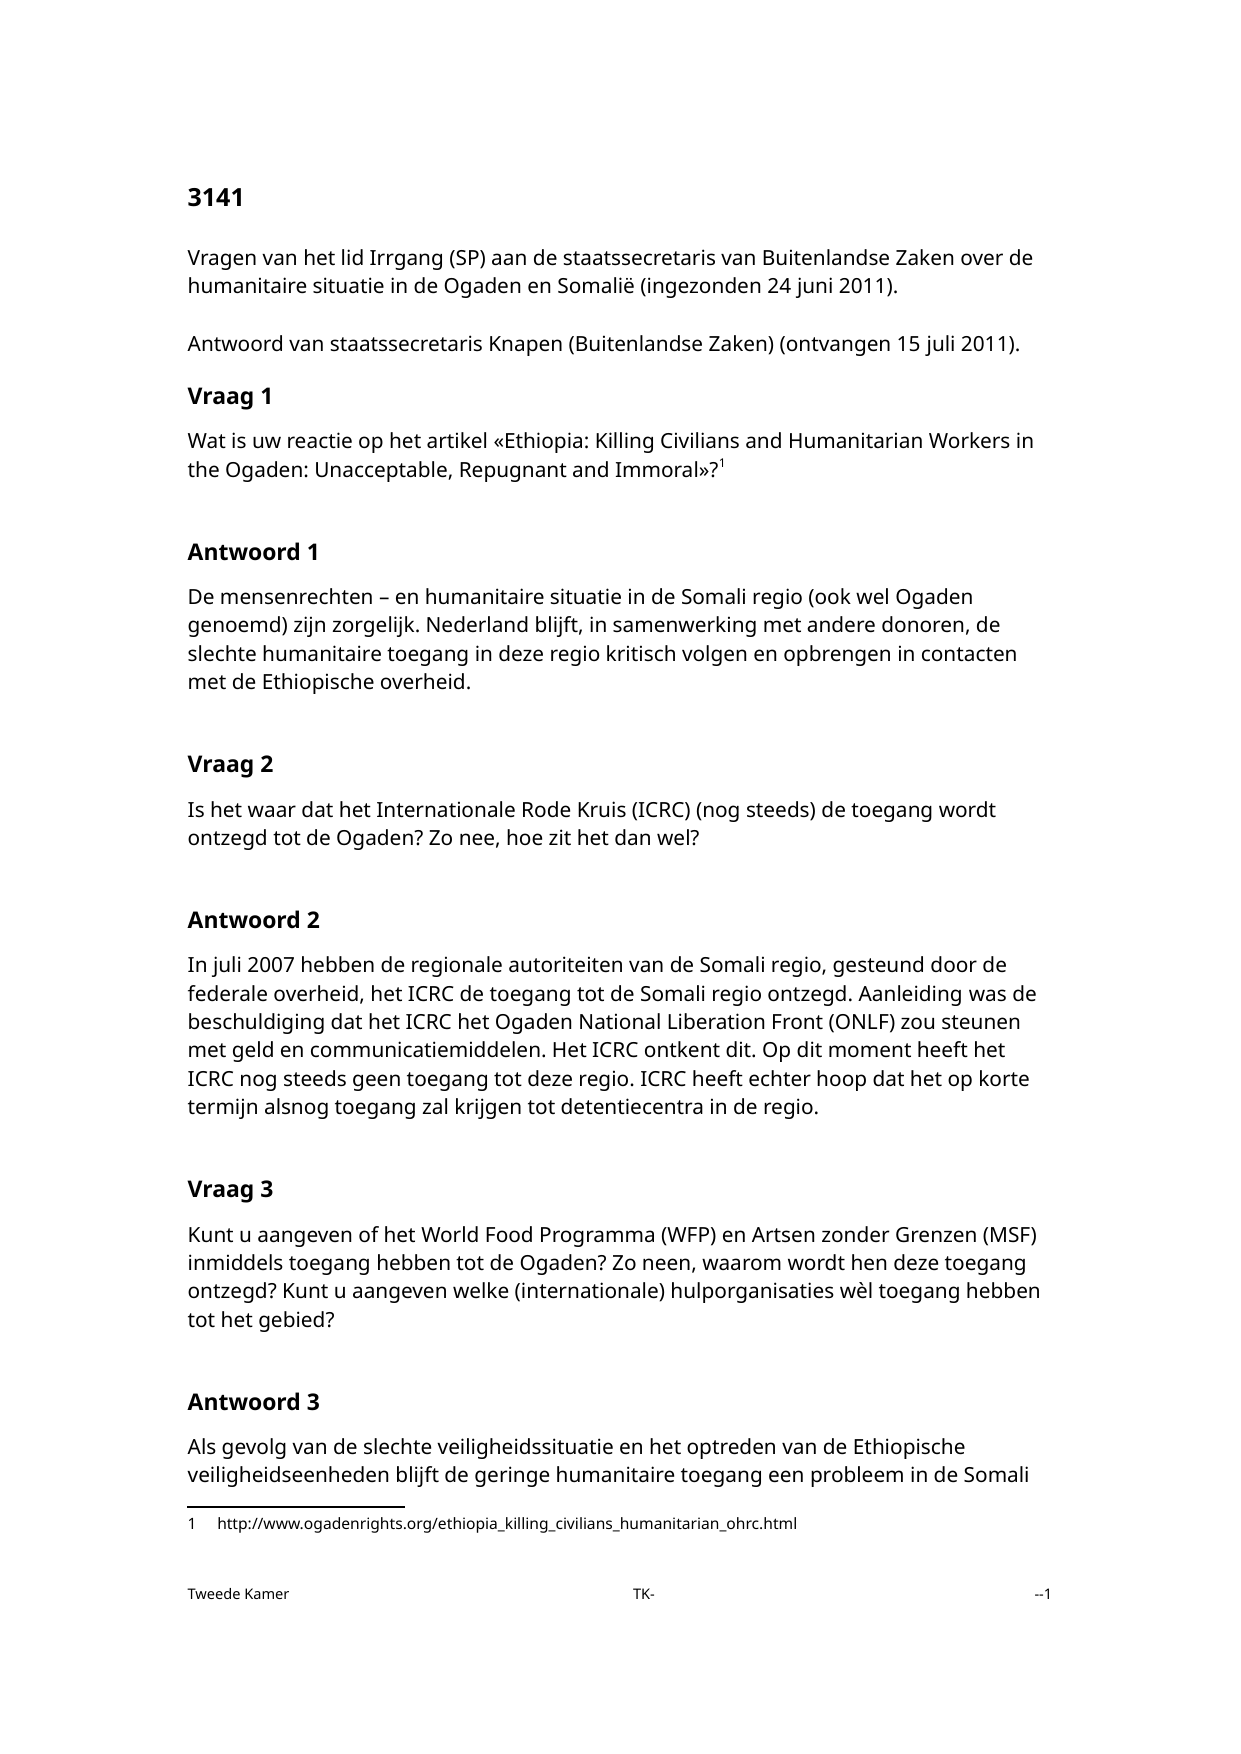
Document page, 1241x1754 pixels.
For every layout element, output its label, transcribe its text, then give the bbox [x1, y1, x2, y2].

subtitle Vraag 3 [187, 1173, 1053, 1205]
text Vragen van het lid Irrgang (SP) aan de staatssecretaris van Buitenlandse Zaken over de humanitaire situatie in de Ogaden en Somalië (ingezonden 24 juni 2011). [187, 243, 1053, 300]
text Wat is uw reactie op het artikel «Ethiopia: Killing Civilians and Humanitarian Workers in the Ogaden: Unacceptable, Repugnant and Immoral»? [187, 427, 1053, 483]
text In juli 2007 hebben de regionale autoriteiten van de Somali regio, gesteund door de federale overheid, het ICRC de toegang tot de Somali regio ontzegd. Aanleiding was de beschuldiging dat het ICRC het Ogaden National Liberation Front (ONLF) zou steunen met geld en communicatiemiddelen. Het ICRC ontkent dit. Op dit moment heeft het ICRC nog steeds geen toegang tot deze regio. ICRC heeft echter hoop dat het op korte termijn alsnog toegang zal krijgen tot detentiecentra in de regio. [187, 950, 1053, 1121]
text Antwoord van staatssecretaris Knapen (Buitenlandse Zaken) (ontvangen 15 juli 2011). [187, 329, 1053, 358]
subtitle Antwoord 1 [187, 536, 1053, 567]
text De mensenrechten – en humanitaire situatie in de Somali regio (ook wel Ogaden genoemd) zijn zorgelijk. Nederland blijft, in samenwerking met andere donoren, de slechte humanitaire toegang in deze regio kritisch volgen en opbrengen in contacten met de Ethiopische overheid. [187, 582, 1053, 696]
subtitle Antwoord 3 [187, 1386, 1053, 1417]
text 3141 [187, 179, 1053, 213]
text Als gevolg van de slechte veiligheidssituatie en het optreden van de Ethiopische veiligheidseenheden blijft de geringe humanitaire toegang een probleem in de Somali [187, 1432, 1053, 1489]
text Kunt u aangeven of het World Food Programma (WFP) en Artsen zonder Grenzen (MSF) inmiddels toegang hebben tot de Ogaden? Zo neen, waarom wordt hen deze toegang ontzegd? Kunt u aangeven welke (internationale) hulporganisaties wèl toegang hebben tot het gebied? [187, 1220, 1053, 1333]
text Is het waar dat het Internationale Rode Kruis (ICRC) (nog steeds) de toegang wordt ontzegd tot de Ogaden? Zo nee, hoe zit het dan wel? [187, 795, 1053, 852]
subtitle Vraag 2 [187, 748, 1053, 780]
text http://www.ogadenrights.org/ethiopia_killing_civilians_humanitarian_ohrc.html [187, 1506, 1053, 1534]
subtitle Antwoord 2 [187, 904, 1053, 935]
subtitle Vraag 1 [187, 380, 1053, 412]
